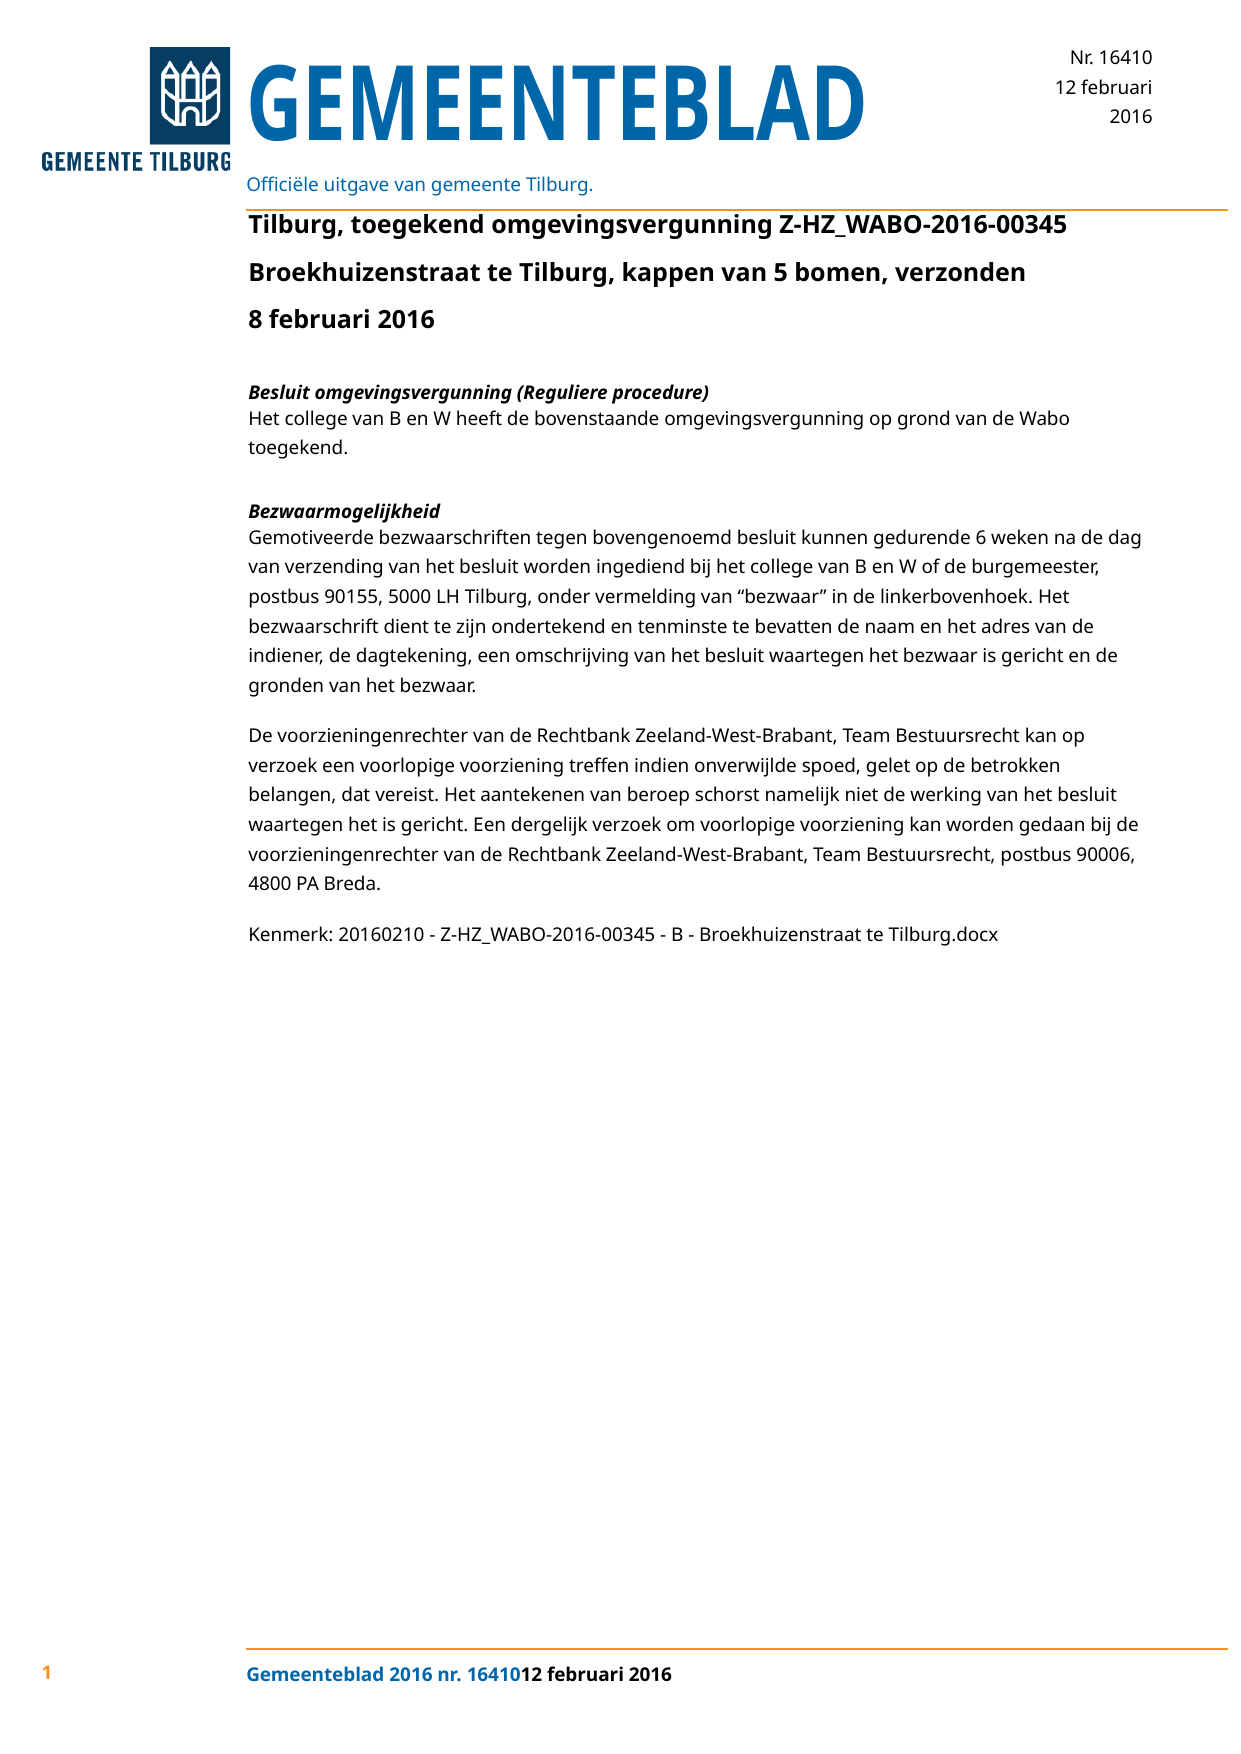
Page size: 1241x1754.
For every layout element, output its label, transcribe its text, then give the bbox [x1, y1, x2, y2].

text Het college van B en W heeft de bovenstaande omgevingsvergunning op grond van de Wabo toegekend. [248, 405, 1152, 460]
text Bezwaarmogelijkheid [248, 498, 1152, 524]
text Tilburg, toegekend omgevingsvergunning Z-HZ_WABO-2016-00345 Broekhuizenstraat te Tilburg, kappen van 5 bomen, verzonden 8 februari 2016 [248, 211, 1152, 336]
text Kenmerk: 20160210 - Z-HZ_WABO-2016-00345 - B - Broekhuizenstraat te Tilburg.docx [248, 921, 1152, 946]
text De voorzieningenrechter van de Rechtbank Zeeland-West-Brabant, Team Bestuursrecht kan op verzoek een voorlopige voorziening treffen indien onverwijlde spoed, gelet op de betrokken belangen, dat vereist. Het aantekenen van beroep schorst namelijk niet de werking van het besluit waartegen het is gericht. Een dergelijk verzoek om voorlopige voorziening kan worden gedaan bij de voorzieningenrechter van de Rechtbank Zeeland-West-Brabant, Team Bestuursrecht, postbus 90006, 4800 PA Breda. [248, 722, 1152, 896]
text Besluit omgevingsvergunning (Reguliere procedure) [248, 379, 1152, 405]
text Gemotiveerde bezwaarschriften tegen bovengenoemd besluit kunnen gedurende 6 weken na de dag van verzending van het besluit worden ingediend bij het college van B en W of de burgemeester, postbus 90155, 5000 LH Tilburg, onder vermelding van “bezwaar” in de linkerbovenhoek. Het bezwaarschrift dient te zijn ondertekend en tenminste te bevatten de naam en het adres van de indiener, de dagtekening, een omschrijving van het besluit waartegen het bezwaar is gericht en de gronden van het bezwaar. [248, 524, 1152, 698]
picture [41, 47, 231, 172]
